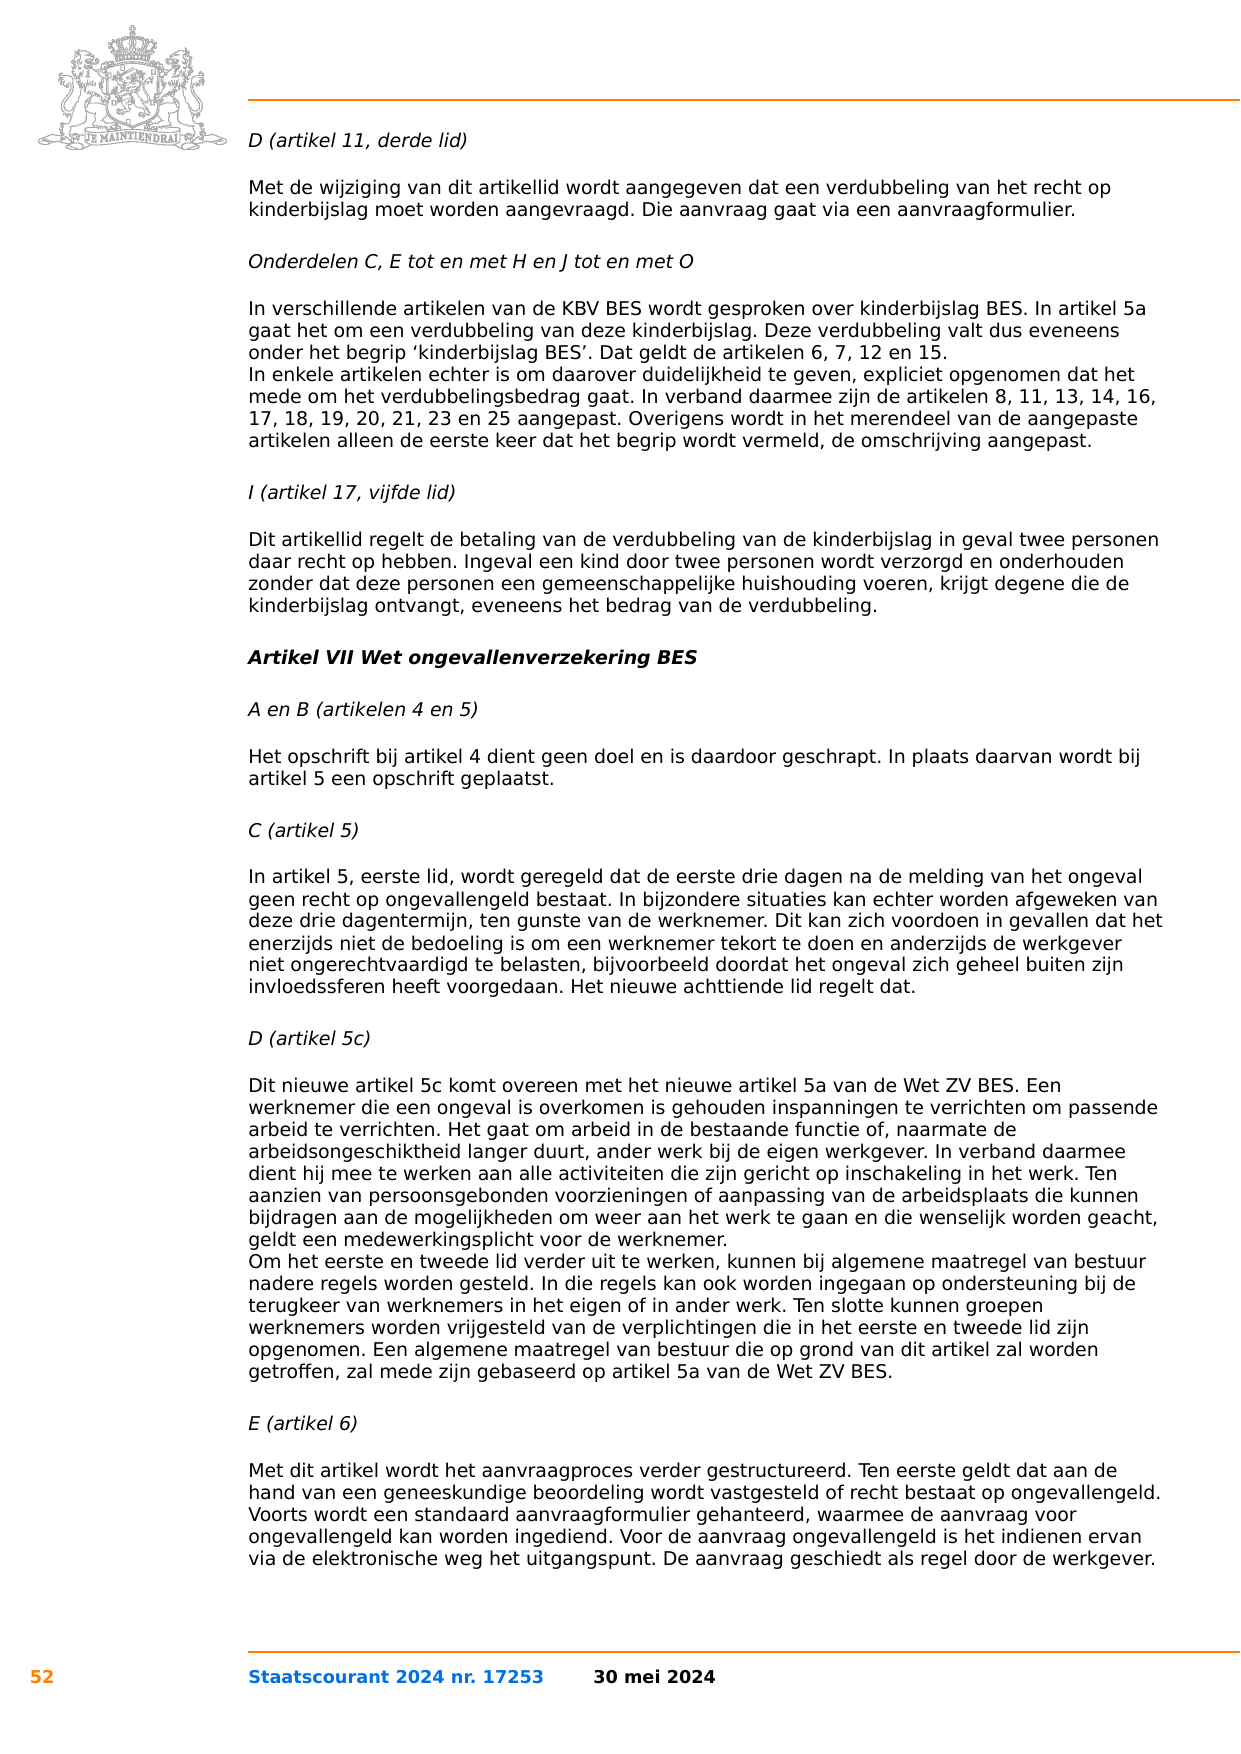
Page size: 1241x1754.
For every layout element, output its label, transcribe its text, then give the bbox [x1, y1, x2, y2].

picture [38, 25, 227, 150]
text In enkele artikelen echter is om daarover duidelijkheid te geven, expliciet opgenomen dat het mede om het verdubbelingsbedrag gaat. In verband daarmee zijn de artikelen 8, 11, 13, 14, 16, 17, 18, 19, 20, 21, 23 en 25 aangepast. Overigens wordt in het merendeel van de aangepaste artikelen alleen de eerste keer dat het begrip wordt vermeld, de omschrijving aangepast. [248, 364, 1163, 452]
subtitle I (artikel 17, vijfde lid) [248, 482, 1163, 504]
text Dit nieuwe artikel 5c komt overeen met het nieuwe artikel 5a van de Wet ZV BES. Een werknemer die een ongeval is overkomen is gehouden inspanningen te verrichten om passende arbeid te verrichten. Het gaat om arbeid in de bestaande functie of, naarmate de arbeidsongeschiktheid langer duurt, ander werk bij de eigen werkgever. In verband daarmee dient hij mee te werken aan alle activiteiten die zijn gericht op inschakeling in het werk. Ten aanzien van persoonsgebonden voorzieningen of aanpassing van de arbeidsplaats die kunnen bijdragen aan de mogelijkheden om weer aan het werk te gaan en die wenselijk worden geacht, geldt een medewerkingsplicht voor de werknemer. [248, 1075, 1163, 1251]
text Om het eerste en tweede lid verder uit te werken, kunnen bij algemene maatregel van bestuur nadere regels worden gesteld. In die regels kan ook worden ingegaan op ondersteuning bij de terugkeer van werknemers in het eigen of in ander werk. Ten slotte kunnen groepen werknemers worden vrijgesteld van de verplichtingen die in het eerste en tweede lid zijn opgenomen. Een algemene maatregel van bestuur die op grond van dit artikel zal worden getroffen, zal mede zijn gebaseerd op artikel 5a van de Wet ZV BES. [248, 1251, 1163, 1383]
subtitle A en B (artikelen 4 en 5) [248, 698, 1163, 721]
text Met de wijziging van dit artikellid wordt aangegeven dat een verdubbeling van het recht op kinderbijslag moet worden aangevraagd. Die aanvraag gaat via een aanvraagformulier. [248, 177, 1163, 221]
text Dit artikellid regelt de betaling van de verdubbeling van de kinderbijslag in geval twee personen daar recht op hebben. Ingeval een kind door twee personen wordt verzorgd en onderhouden zonder dat deze personen een gemeenschappelijke huishouding voeren, krijgt degene die de kinderbijslag ontvangt, eveneens het bedrag van de verdubbeling. [248, 529, 1163, 617]
text In artikel 5, eerste lid, wordt geregeld dat de eerste drie dagen na de melding van het ongeval geen recht op ongevallengeld bestaat. In bijzondere situaties kan echter worden afgeweken van deze drie dagentermijn, ten gunste van de werknemer. Dit kan zich voordoen in gevallen dat het enerzijds niet de bedoeling is om een werknemer tekort te doen en anderzijds de werkgever niet ongerechtvaardigd te belasten, bijvoorbeeld doordat het ongeval zich geheel buiten zijn invloedssferen heeft voorgedaan. Het nieuwe achttiende lid regelt dat. [248, 866, 1163, 998]
text Met dit artikel wordt het aanvraagproces verder gestructureerd. Ten eerste geldt dat aan de hand van een geneeskundige beoordeling wordt vastgesteld of recht bestaat op ongevallengeld. Voorts wordt een standaard aanvraagformulier gehanteerd, waarmee de aanvraag voor ongevallengeld kan worden ingediend. Voor de aanvraag ongevallengeld is het indienen ervan via de elektronische weg het uitgangspunt. De aanvraag geschiedt als regel door de werkgever. [248, 1460, 1163, 1570]
subtitle Onderdelen C, E tot en met H en J tot en met O [248, 251, 1163, 273]
subtitle D (artikel 11, derde lid) [248, 130, 1163, 152]
subtitle Artikel VII Wet ongevallenverzekering BES [248, 647, 1163, 668]
subtitle D (artikel 5c) [248, 1028, 1163, 1050]
subtitle E (artikel 6) [248, 1413, 1163, 1435]
text In verschillende artikelen van de KBV BES wordt gesproken over kinderbijslag BES. In artikel 5a gaat het om een verdubbeling van deze kinderbijslag. Deze verdubbeling valt dus eveneens onder het begrip ‘kinderbijslag BES’. Dat geldt de artikelen 6, 7, 12 en 15. [248, 298, 1163, 364]
subtitle C (artikel 5) [248, 819, 1163, 841]
text Het opschrift bij artikel 4 dient geen doel en is daardoor geschrapt. In plaats daarvan wordt bij artikel 5 een opschrift geplaatst. [248, 746, 1163, 789]
